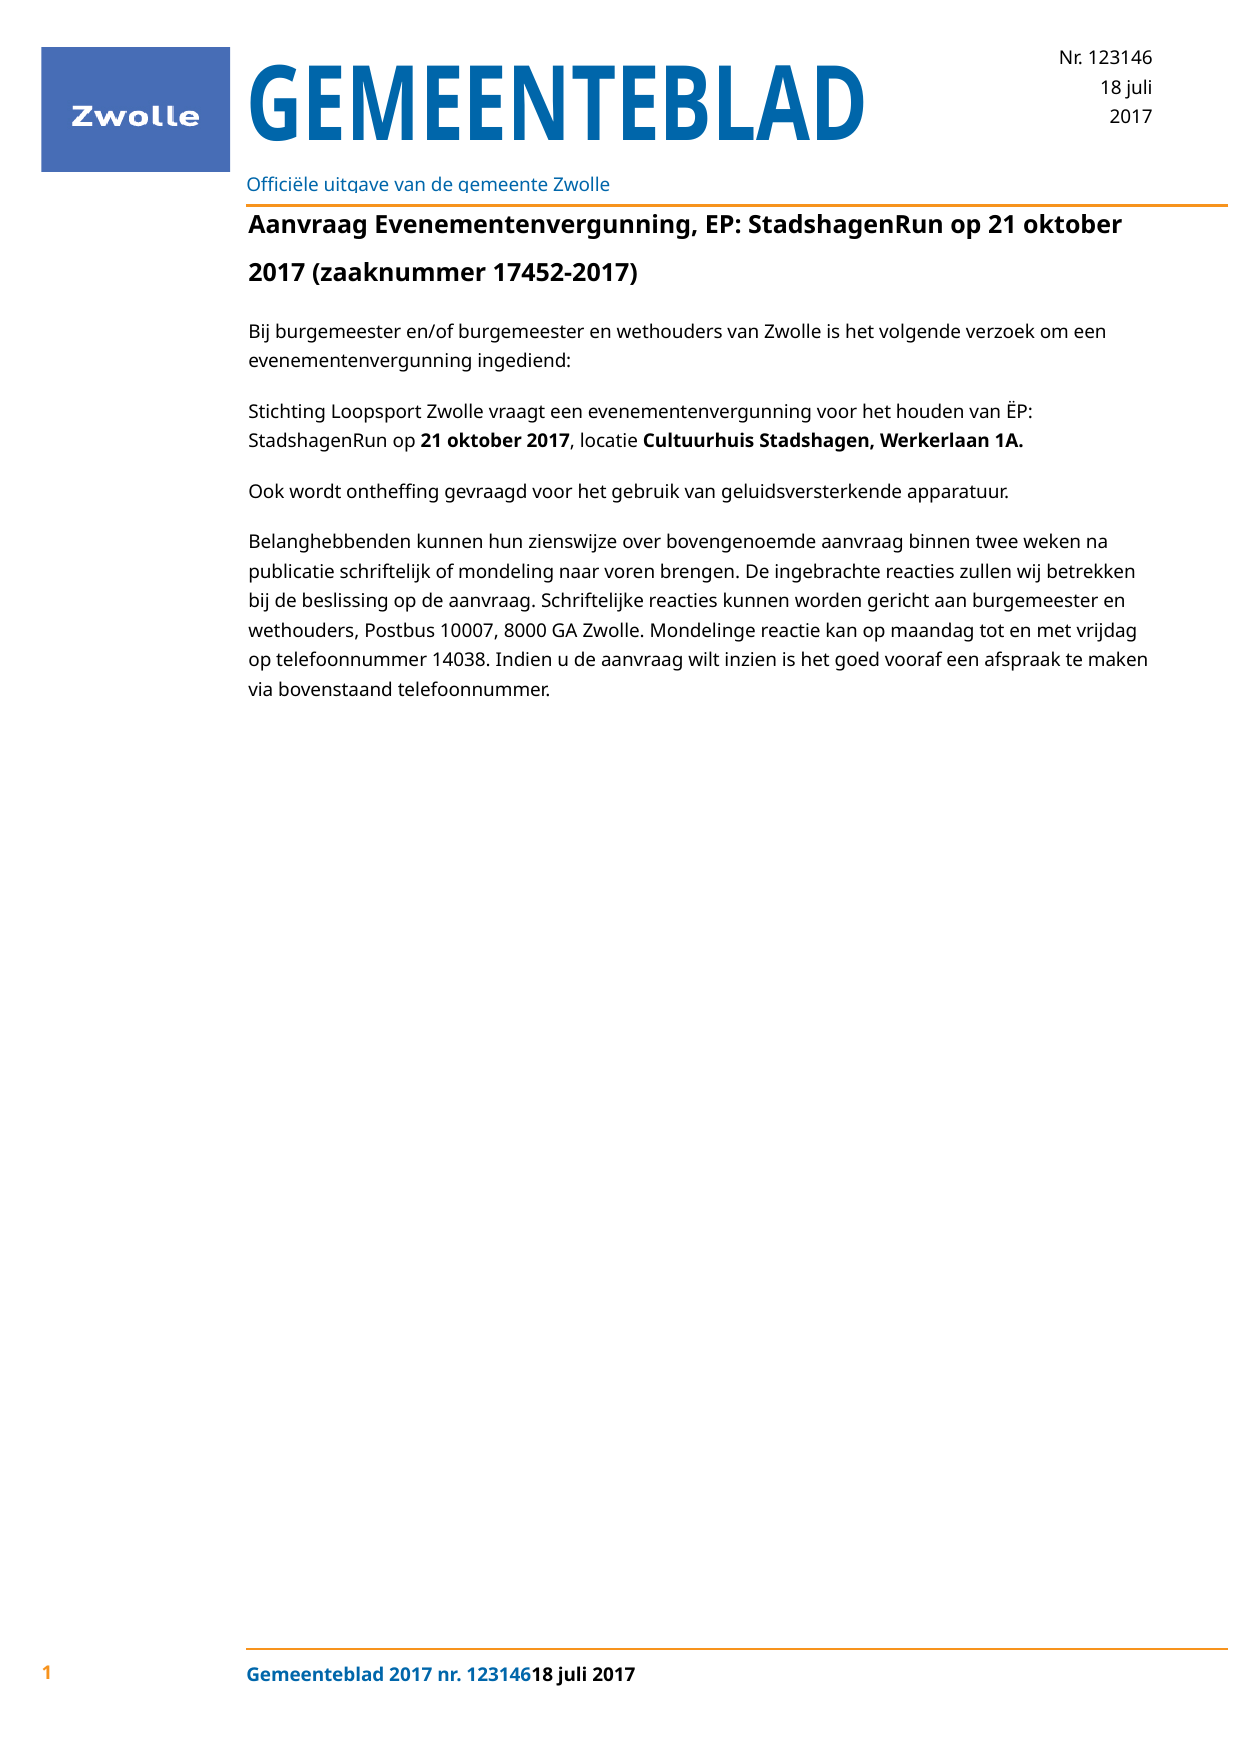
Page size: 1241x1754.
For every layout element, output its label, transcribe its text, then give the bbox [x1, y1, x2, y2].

text Bij burgemeester en/of burgemeester en wethouders van Zwolle is het volgende verzoek om een evenementenvergunning ingediend: [248, 318, 1152, 373]
text Ook wordt ontheffing gevraagd voor het gebruik van geluidsversterkende apparatuur. [248, 478, 1152, 504]
text Stichting Loopsport Zwolle vraagt een evenementenvergunning voor het houden van ËP: StadshagenRun op 21 oktober 2017, locatie Cultuurhuis Stadshagen, Werkerlaan 1A. [248, 398, 1152, 453]
text Aanvraag Evenementenvergunning, EP: StadshagenRun op 21 oktober 2017 (zaaknummer 17452-2017) [248, 207, 1152, 288]
picture [41, 47, 231, 172]
text Belanghebbenden kunnen hun zienswijze over bovengenoemde aanvraag binnen twee weken na publicatie schriftelijk of mondeling naar voren brengen. De ingebrachte reacties zullen wij betrekken bij de beslissing op de aanvraag. Schriftelijke reacties kunnen worden gericht aan burgemeester en wethouders, Postbus 10007, 8000 GA Zwolle. Mondelinge reactie kan op maandag tot en met vrijdag op telefoonnummer 14038. Indien u de aanvraag wilt inzien is het goed vooraf een afspraak te maken via bovenstaand telefoonnummer. [248, 528, 1152, 702]
